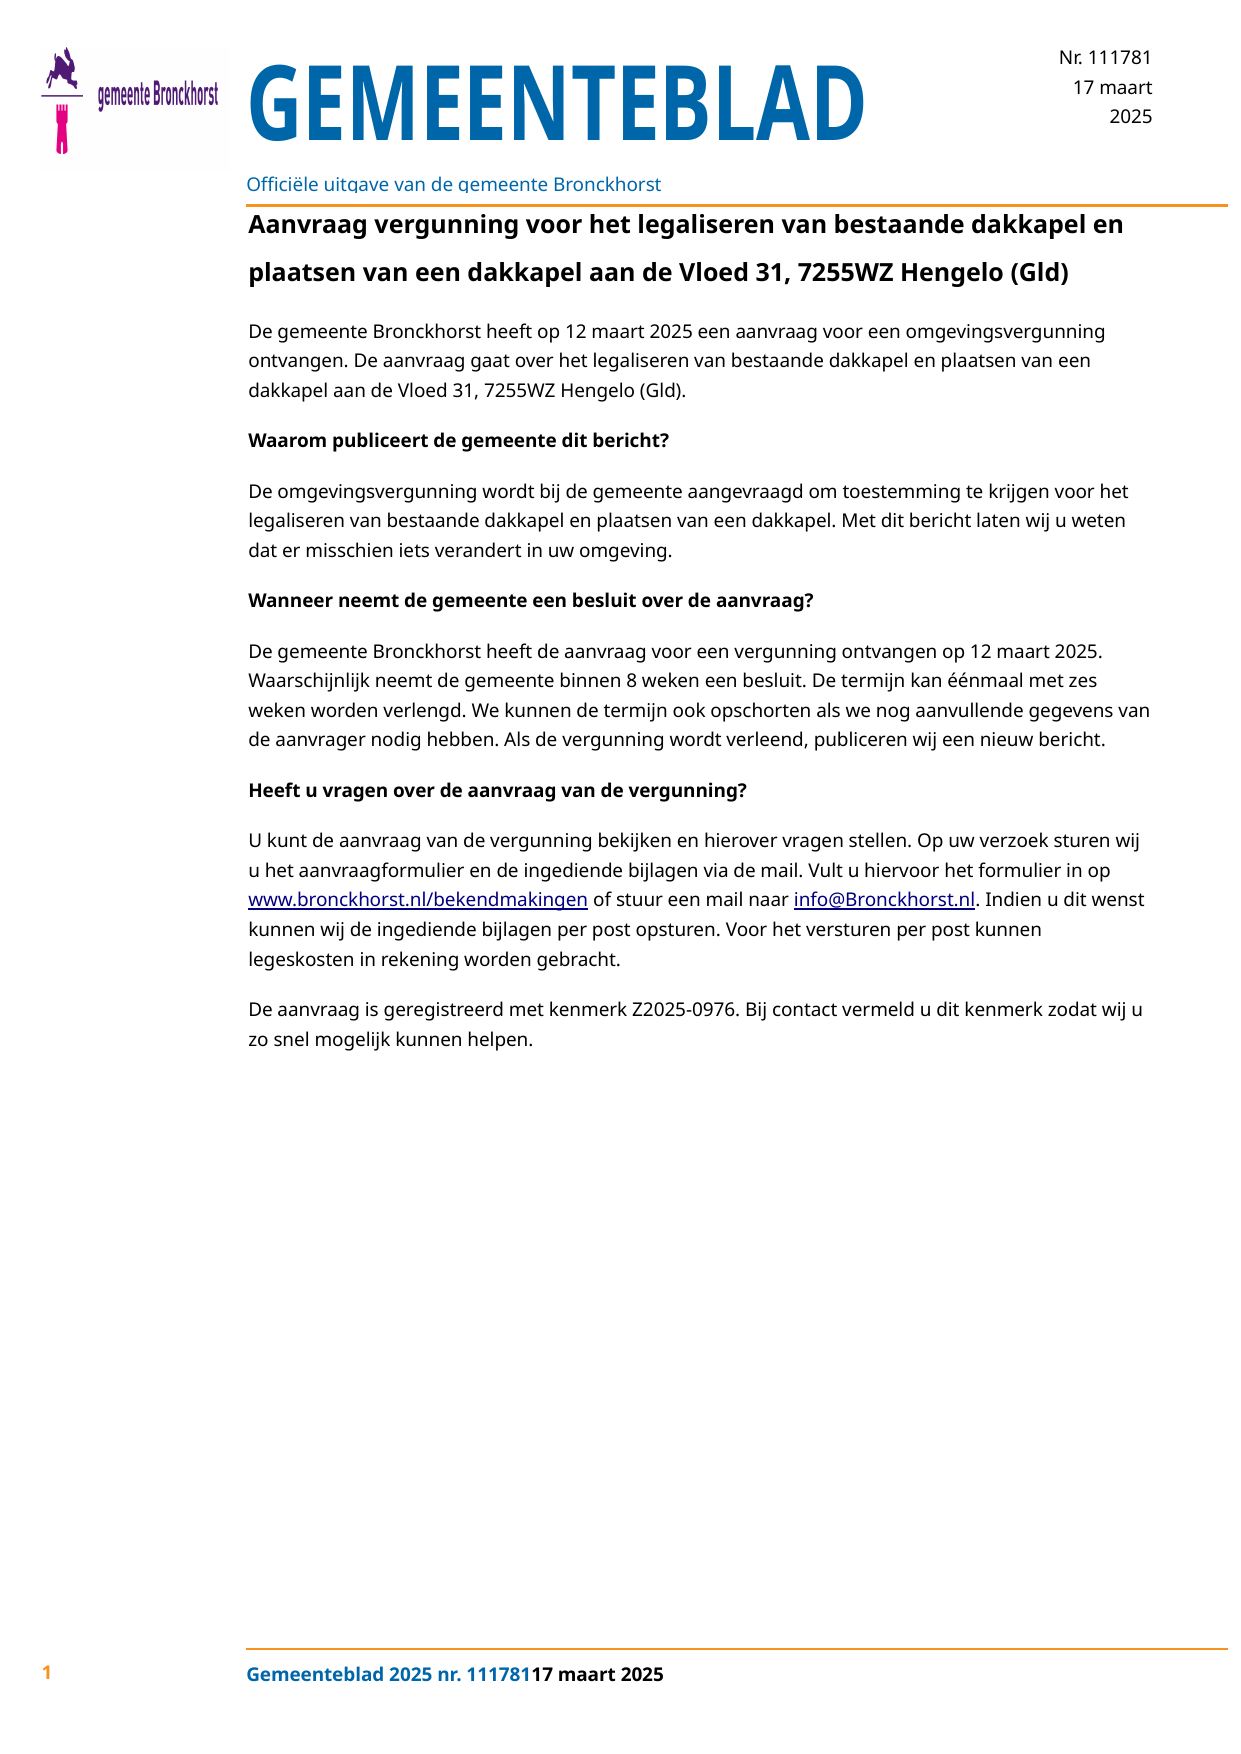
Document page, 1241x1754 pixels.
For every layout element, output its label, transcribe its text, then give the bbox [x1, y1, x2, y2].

picture [41, 47, 231, 172]
text De aanvraag is geregistreerd met kenmerk Z2025-0976. Bij contact vermeld u dit kenmerk zodat wij u zo snel mogelijk kunnen helpen. [248, 996, 1152, 1052]
text De gemeente Bronckhorst heeft de aanvraag voor een vergunning ontvangen op 12 maart 2025. Waarschijnlijk neemt de gemeente binnen 8 weken een besluit. De termijn kan éénmaal met zes weken worden verlengd. We kunnen de termijn ook opschorten als we nog aanvullende gegevens van de aanvrager nodig hebben. Als de vergunning wordt verleend, publiceren wij een nieuw bericht. [248, 638, 1152, 752]
text U kunt de aanvraag van de vergunning bekijken en hierover vragen stellen. Op uw verzoek sturen wij u het aanvraagformulier en de ingediende bijlagen via de mail. Vult u hiervoor het formulier in op www.bronckhorst.nl/bekendmakingen of stuur een mail naar info@Bronckhorst.nl. Indien u dit wenst kunnen wij de ingediende bijlagen per post opsturen. Voor het versturen per post kunnen legeskosten in rekening worden gebracht. [248, 827, 1152, 972]
text De omgevingsvergunning wordt bij de gemeente aangevraagd om toestemming te krijgen voor het legaliseren van bestaande dakkapel en plaatsen van een dakkapel. Met dit bericht laten wij u weten dat er misschien iets verandert in uw omgeving. [248, 478, 1152, 563]
text Heeft u vragen over de aanvraag van de vergunning? [248, 777, 1152, 803]
text De gemeente Bronckhorst heeft op 12 maart 2025 een aanvraag voor een omgevingsvergunning ontvangen. De aanvraag gaat over het legaliseren van bestaande dakkapel en plaatsen van een dakkapel aan de Vloed 31, 7255WZ Hengelo (Gld). [248, 318, 1152, 403]
text Wanneer neemt de gemeente een besluit over de aanvraag? [248, 587, 1152, 613]
text Waarom publiceert de gemeente dit bericht? [248, 427, 1152, 453]
text Aanvraag vergunning voor het legaliseren van bestaande dakkapel en plaatsen van een dakkapel aan de Vloed 31, 7255WZ Hengelo (Gld) [248, 207, 1152, 288]
